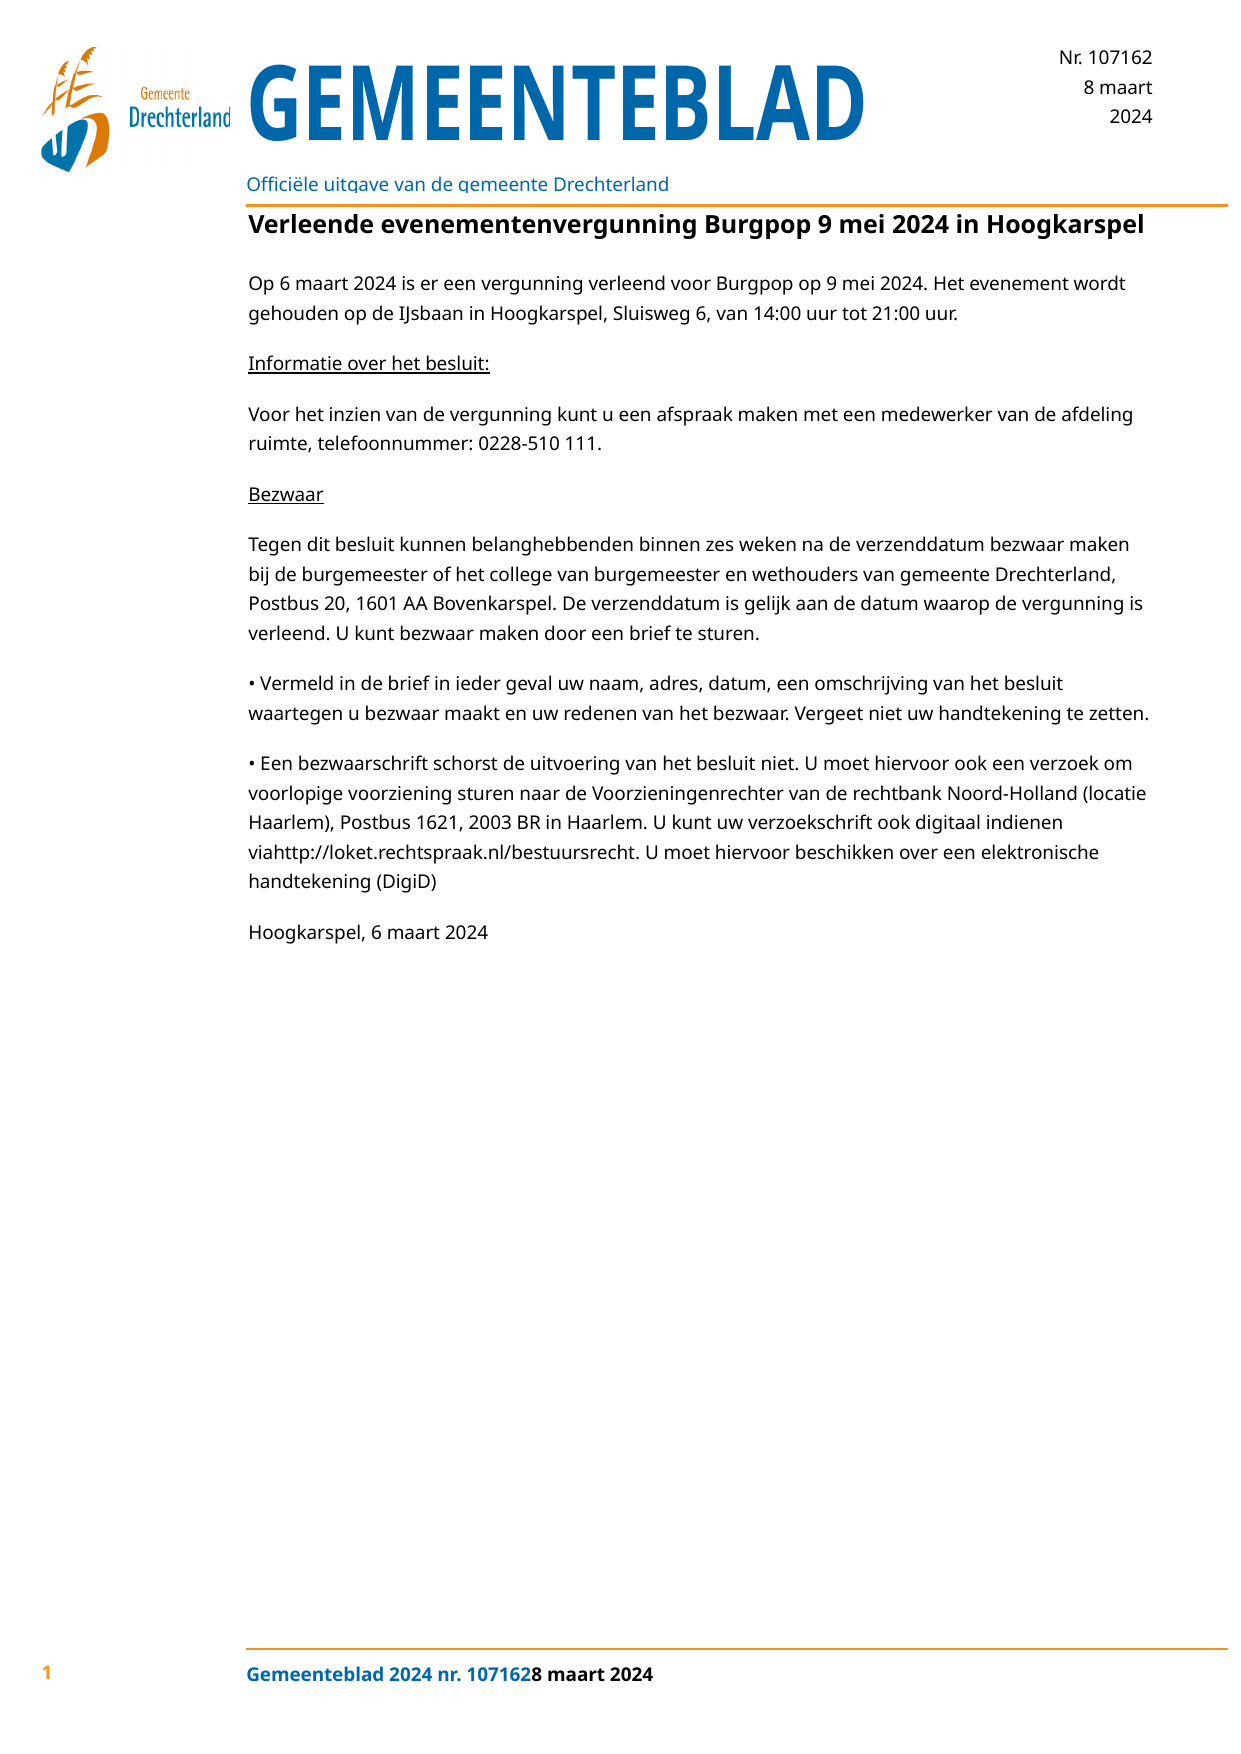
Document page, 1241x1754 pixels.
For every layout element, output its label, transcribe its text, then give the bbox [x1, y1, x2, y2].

picture [41, 47, 231, 172]
text Op 6 maart 2024 is er een vergunning verleend voor Burgpop op 9 mei 2024. Het evenement wordt gehouden op de IJsbaan in Hoogkarspel, Sluisweg 6, van 14:00 uur tot 21:00 uur. [248, 270, 1152, 326]
text Voor het inzien van de vergunning kunt u een afspraak maken met een medewerker van de afdeling ruimte, telefoonnummer: 0228-510 111. [248, 401, 1152, 456]
picture [41, 158, 64, 172]
text • Een bezwaarschrift schorst de uitvoering van het besluit niet. U moet hiervoor ook een verzoek om voorlopige voorziening sturen naar de Voorzieningenrechter van de rechtbank Noord-Holland (locatie Haarlem), Postbus 1621, 2003 BR in Haarlem. U kunt uw verzoekschrift ook digitaal indienen viahttp://loket.rechtspraak.nl/bestuursrecht. U moet hiervoor beschikken over een elektronische handtekening (DigiD) [248, 750, 1152, 894]
text Hoogkarspel, 6 maart 2024 [248, 919, 1152, 945]
text Tegen dit besluit kunnen belanghebbenden binnen zes weken na de verzenddatum bezwaar maken bij de burgemeester of het college van burgemeester en wethouders van gemeente Drechterland, Postbus 20, 1601 AA Bovenkarspel. De verzenddatum is gelijk aan de datum waarop de vergunning is verleend. U kunt bezwaar maken door een brief te sturen. [248, 531, 1152, 646]
picture [226, 115, 231, 124]
text Informatie over het besluit: [248, 350, 1152, 376]
text Verleende evenementenvergunning Burgpop 9 mei 2024 in Hoogkarspel [248, 207, 1152, 241]
text • Vermeld in de brief in ieder geval uw naam, adres, datum, een omschrijving van het besluit waartegen u bezwaar maakt en uw redenen van het bezwaar. Vergeet niet uw handtekening te zetten. [248, 670, 1152, 726]
text Bezwaar [248, 481, 1152, 506]
